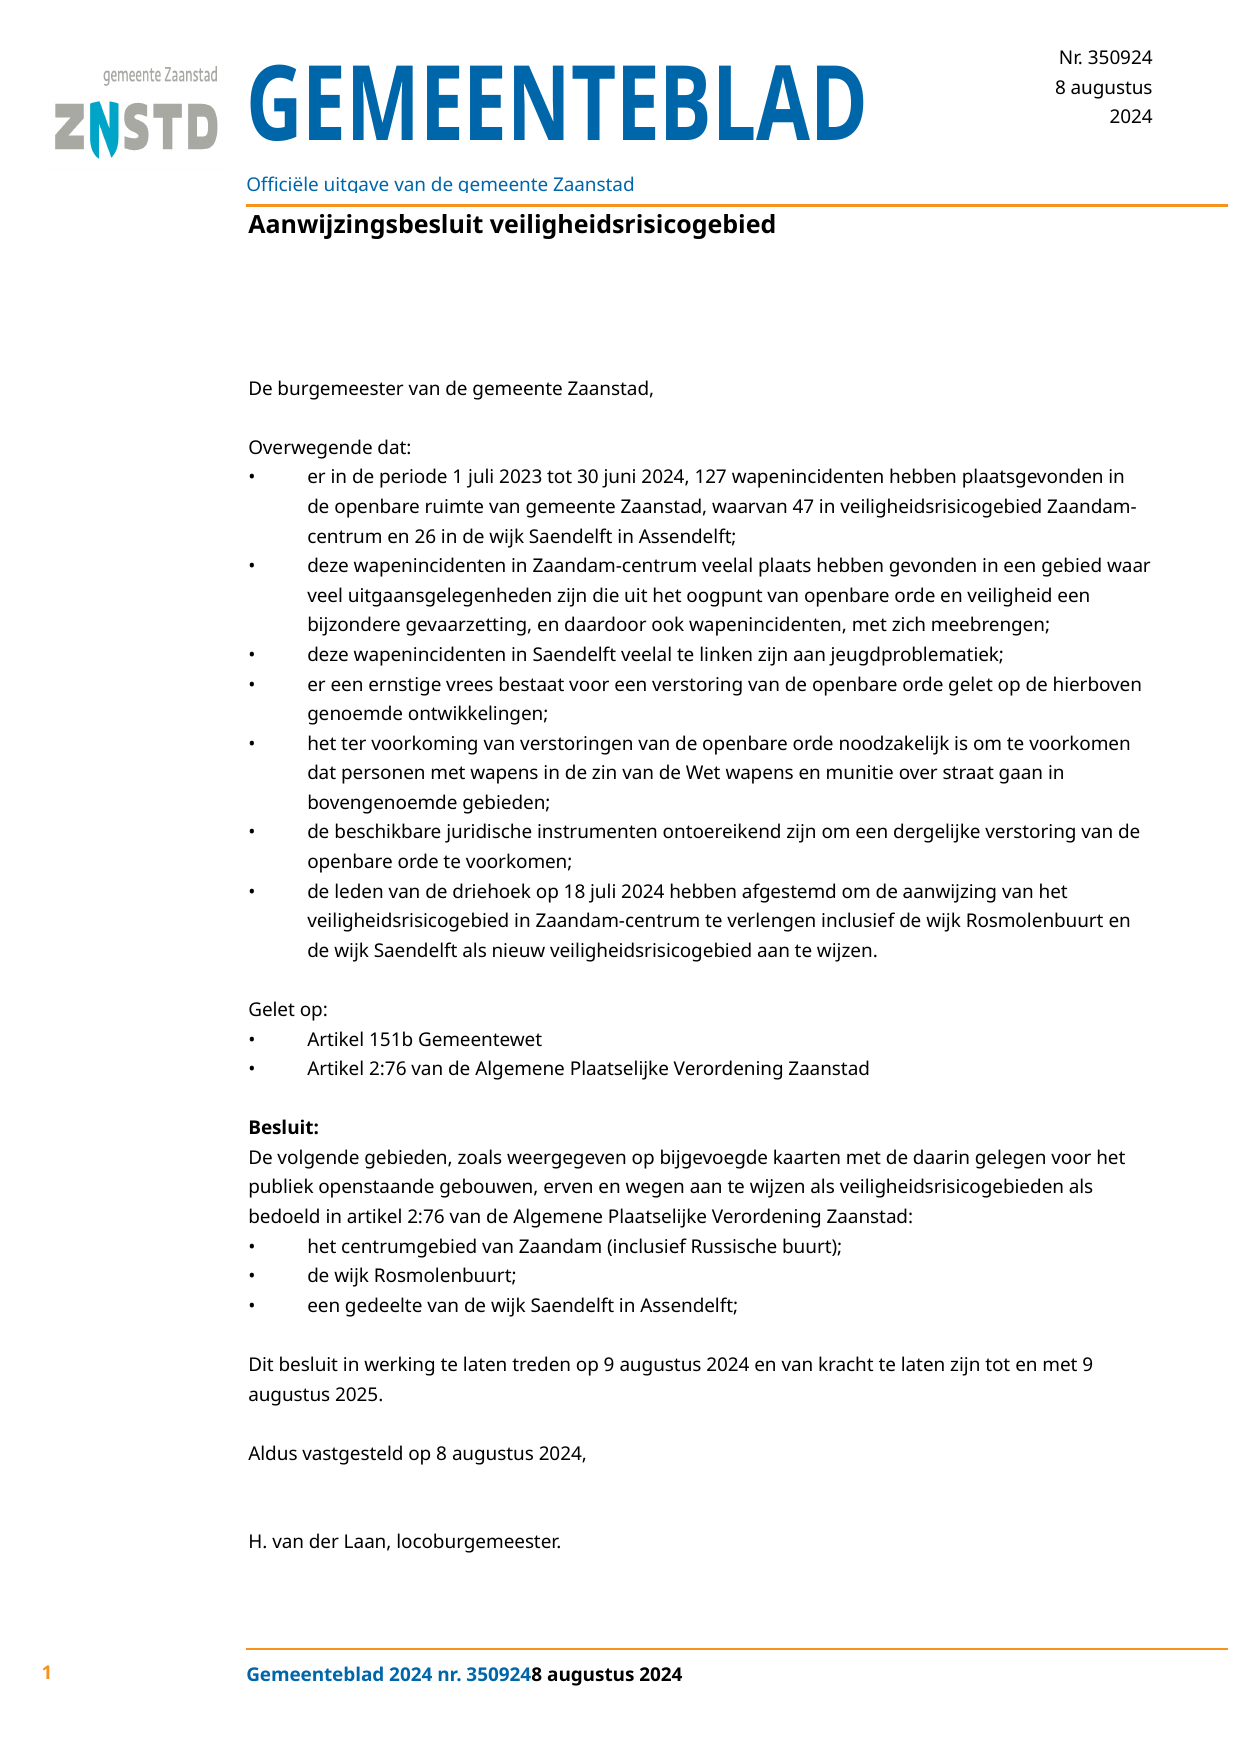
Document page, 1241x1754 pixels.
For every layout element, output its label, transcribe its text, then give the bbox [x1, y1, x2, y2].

text Overwegende dat: [248, 434, 1152, 460]
text Aldus vastgesteld op 8 augustus 2024, [248, 1440, 1152, 1466]
text H. van der Laan, locoburgemeester. [248, 1529, 1152, 1554]
picture [41, 47, 231, 172]
text De volgende gebieden, zoals weergegeven op bijgevoegde kaarten met de daarin gelegen voor het publiek openstaande gebouwen, erven en wegen aan te wijzen als veiligheidsrisicogebieden als bedoeld in artikel 2:76 van de Algemene Plaatselijke Verordening Zaanstad: [248, 1144, 1152, 1229]
list een gedeelte van de wijk Saendelft in Assendelft; [248, 1292, 1152, 1318]
list er in de periode 1 juli 2023 tot 30 juni 2024, 127 wapenincidenten hebben plaatsgevonden in de openbare ruimte van gemeente Zaanstad, waarvan 47 in veiligheidsrisicogebied Zaandam-centrum en 26 in de wijk Saendelft in Assendelft; [248, 464, 1152, 548]
text Dit besluit in werking te laten treden op 9 augustus 2024 en van kracht te laten zijn tot en met 9 augustus 2025. [248, 1351, 1152, 1406]
list Artikel 2:76 van de Algemene Plaatselijke Verordening Zaanstad [248, 1055, 1152, 1081]
list het ter voorkoming van verstoringen van de openbare orde noodzakelijk is om te voorkomen dat personen met wapens in de zin van de Wet wapens en munitie over straat gaan in bovengenoemde gebieden; [248, 730, 1152, 815]
list de leden van de driehoek op 18 juli 2024 hebben afgestemd om de aanwijzing van het veiligheidsrisicogebied in Zaandam-centrum te verlengen inclusief de wijk Rosmolenbuurt en de wijk Saendelft als nieuw veiligheidsrisicogebied aan te wijzen. [248, 878, 1152, 963]
text Aanwijzingsbesluit veiligheidsrisicogebied [248, 207, 1152, 241]
text De burgemeester van de gemeente Zaanstad, [248, 375, 1152, 401]
list Artikel 151b Gemeentewet [248, 1026, 1152, 1051]
list de beschikbare juridische instrumenten ontoereikend zijn om een dergelijke verstoring van de openbare orde te voorkomen; [248, 819, 1152, 874]
list de wijk Rosmolenbuurt; [248, 1262, 1152, 1288]
list het centrumgebied van Zaandam (inclusief Russische buurt); [248, 1233, 1152, 1258]
list deze wapenincidenten in Saendelft veelal te linken zijn aan jeugdproblematiek; [248, 641, 1152, 667]
text Gelet op: [248, 996, 1152, 1022]
list er een ernstige vrees bestaat voor een verstoring van de openbare orde gelet op de hierboven genoemde ontwikkelingen; [248, 671, 1152, 726]
list deze wapenincidenten in Zaandam-centrum veelal plaats hebben gevonden in een gebied waar veel uitgaansgelegenheden zijn die uit het oogpunt van openbare orde en veiligheid een bijzondere gevaarzetting, en daardoor ook wapenincidenten, met zich meebrengen; [248, 552, 1152, 637]
text Besluit: [248, 1114, 1152, 1140]
